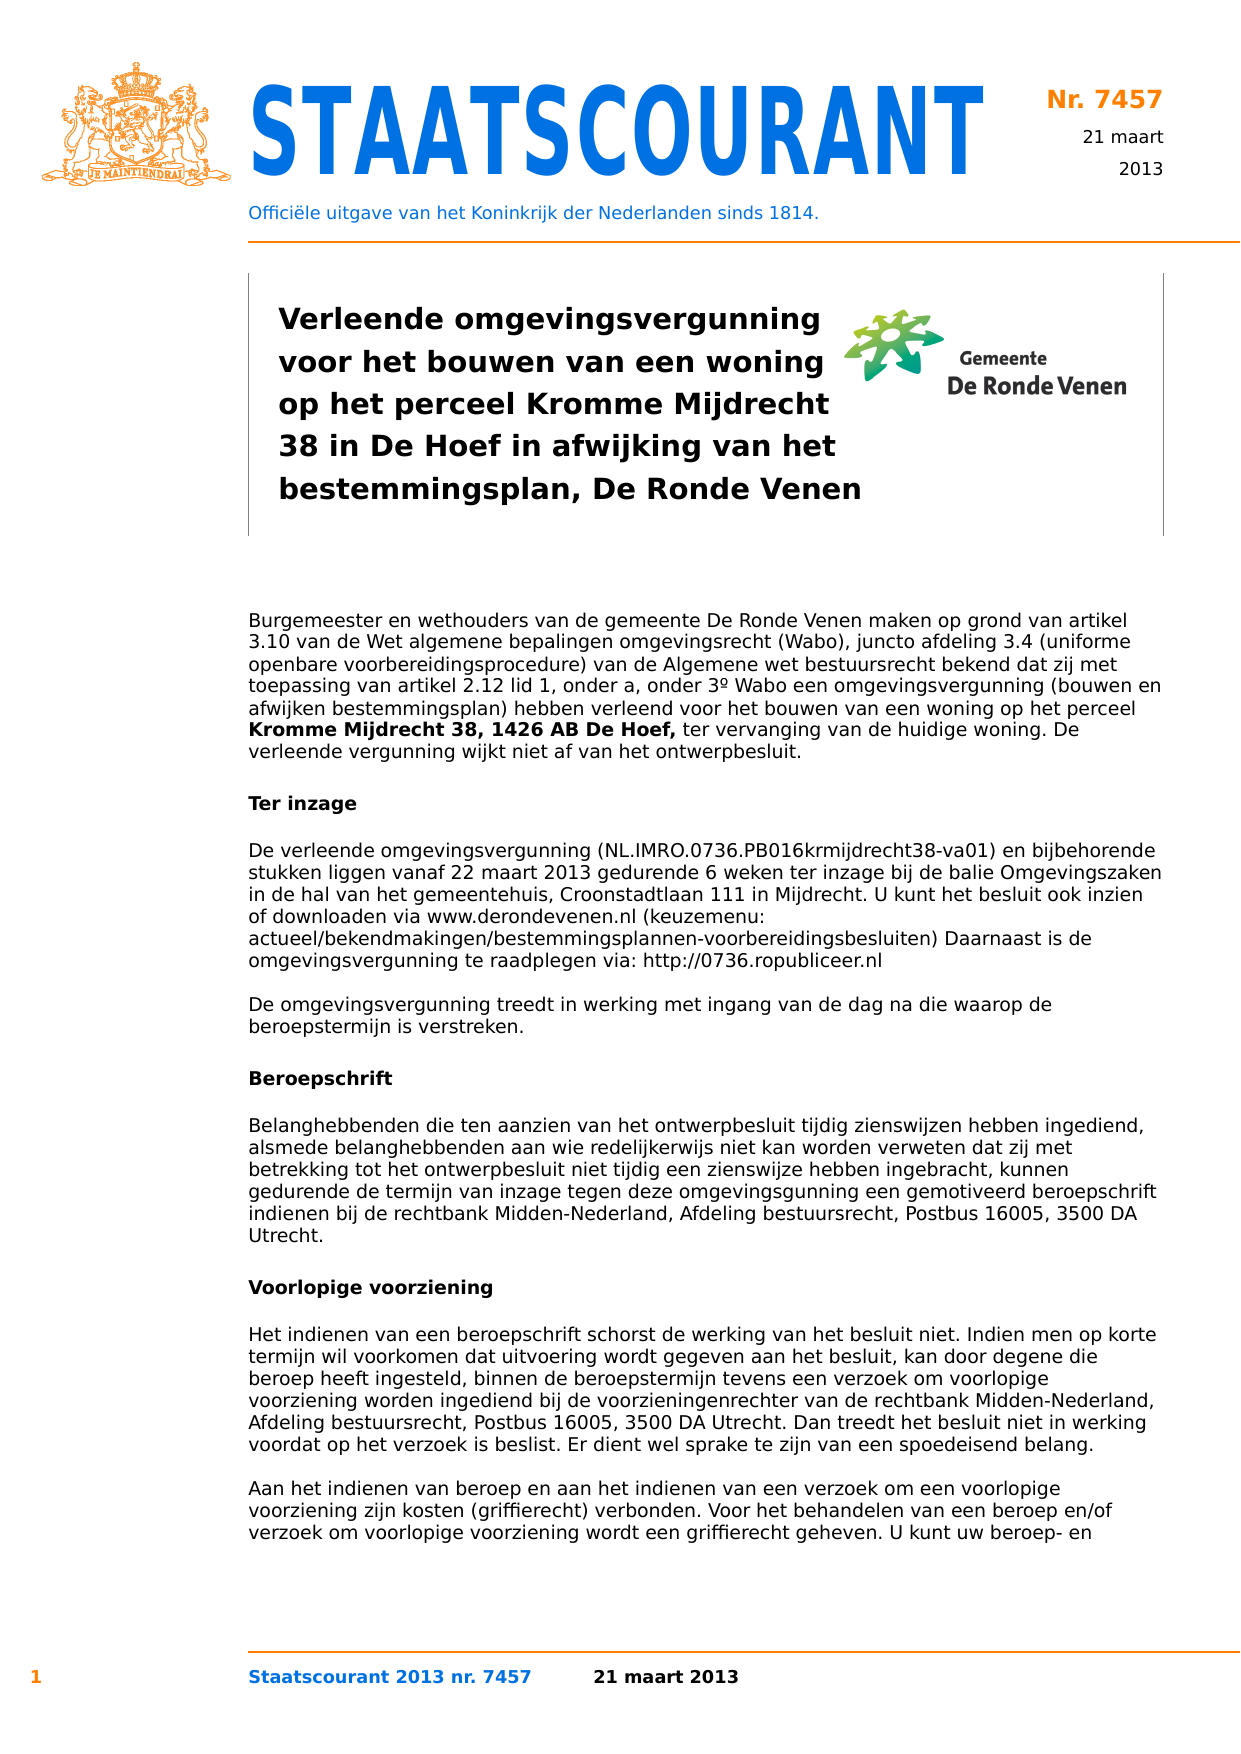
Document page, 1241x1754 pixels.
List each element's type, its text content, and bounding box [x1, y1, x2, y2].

text Belanghebbenden die ten aanzien van het ontwerpbesluit tijdig zienswijzen hebben ingediend, alsmede belanghebbenden aan wie redelijkerwijs niet kan worden verweten dat zij met betrekking tot het ontwerpbesluit niet tijdig een zienswijze hebben ingebracht, kunnen gedurende de termijn van inzage tegen deze omgevingsgunning een gemotiveerd beroepschrift indienen bij de rechtbank Midden-Nederland, Afdeling bestuursrecht, Postbus 16005, 3500 DA Utrecht. [248, 1115, 1163, 1247]
subtitle Verleende omgevingsvergunning voor het bouwen van een woning op het perceel Kromme Mijdrecht 38 in De Hoef in afwijking van het bestemmingsplan, De Ronde Venen [249, 273, 1163, 536]
text Aan het indienen van beroep en aan het indienen van een verzoek om een voorlopige voorziening zijn kosten (griffierecht) verbonden. Voor het behandelen van een beroep en/of verzoek om voorlopige voorziening wordt een griffierecht geheven. U kunt uw beroep- en [248, 1478, 1163, 1543]
text De omgevingsvergunning treedt in werking met ingang van de dag na die waarop de beroepstermijn is verstreken. [248, 994, 1163, 1038]
picture [41, 62, 231, 186]
table_cell 21 maart [998, 121, 1240, 153]
table_header Nr. 7457 [998, 62, 1240, 121]
subtitle Ter inzage [248, 793, 1163, 815]
table_header STAATSCOURANT [248, 62, 998, 203]
picture [838, 302, 1134, 403]
table_header [25, 62, 248, 241]
table_cell Officiële uitgave van het Koninkrijk der Nederlanden sinds 1814. [248, 203, 1240, 241]
text Het indienen van een beroepschrift schorst de werking van het besluit niet. Indien men op korte termijn wil voorkomen dat uitvoering wordt gegeven aan het besluit, kan door degene die beroep heeft ingesteld, binnen de beroepstermijn tevens een verzoek om voorlopige voorziening worden ingediend bij de voorzieningenrechter van de rechtbank Midden-Nederland, Afdeling bestuursrecht, Postbus 16005, 3500 DA Utrecht. Dan treedt het besluit niet in werking voordat op het verzoek is beslist. Er dient wel sprake te zijn van een spoedeisend belang. [248, 1324, 1163, 1456]
subtitle Voorlopige voorziening [248, 1277, 1163, 1299]
subtitle Beroepschrift [248, 1068, 1163, 1090]
text De verleende omgevingsvergunning (NL.IMRO.0736.PB016krmijdrecht38-va01) en bijbehorende stukken liggen vanaf 22 maart 2013 gedurende 6 weken ter inzage bij de balie Omgevingszaken in de hal van het gemeentehuis, Croonstadtlaan 111 in Mijdrecht. U kunt het besluit ook inzien of downloaden via www.derondevenen.nl (keuzemenu: actueel/bekendmakingen/bestemmingsplannen-voorbereidingsbesluiten) Daarnaast is de omgevingsvergunning te raadplegen via: http://0736.ropubliceer.nl [248, 840, 1163, 972]
table_cell 2013 [998, 153, 1240, 203]
text Burgemeester en wethouders van de gemeente De Ronde Venen maken op grond van artikel 3.10 van de Wet algemene bepalingen omgevingsrecht (Wabo), juncto afdeling 3.4 (uniforme openbare voorbereidingsprocedure) van de Algemene wet bestuursrecht bekend dat zij met toepassing van artikel 2.12 lid 1, onder a, onder 3º Wabo een omgevingsvergunning (bouwen en afwijken bestemmingsplan) hebben verleend voor het bouwen van een woning op het perceel Kromme Mijdrecht 38, 1426 AB De Hoef, ter vervanging van de huidige woning. De verleende vergunning wijkt niet af van het ontwerpbesluit. [248, 609, 1163, 763]
